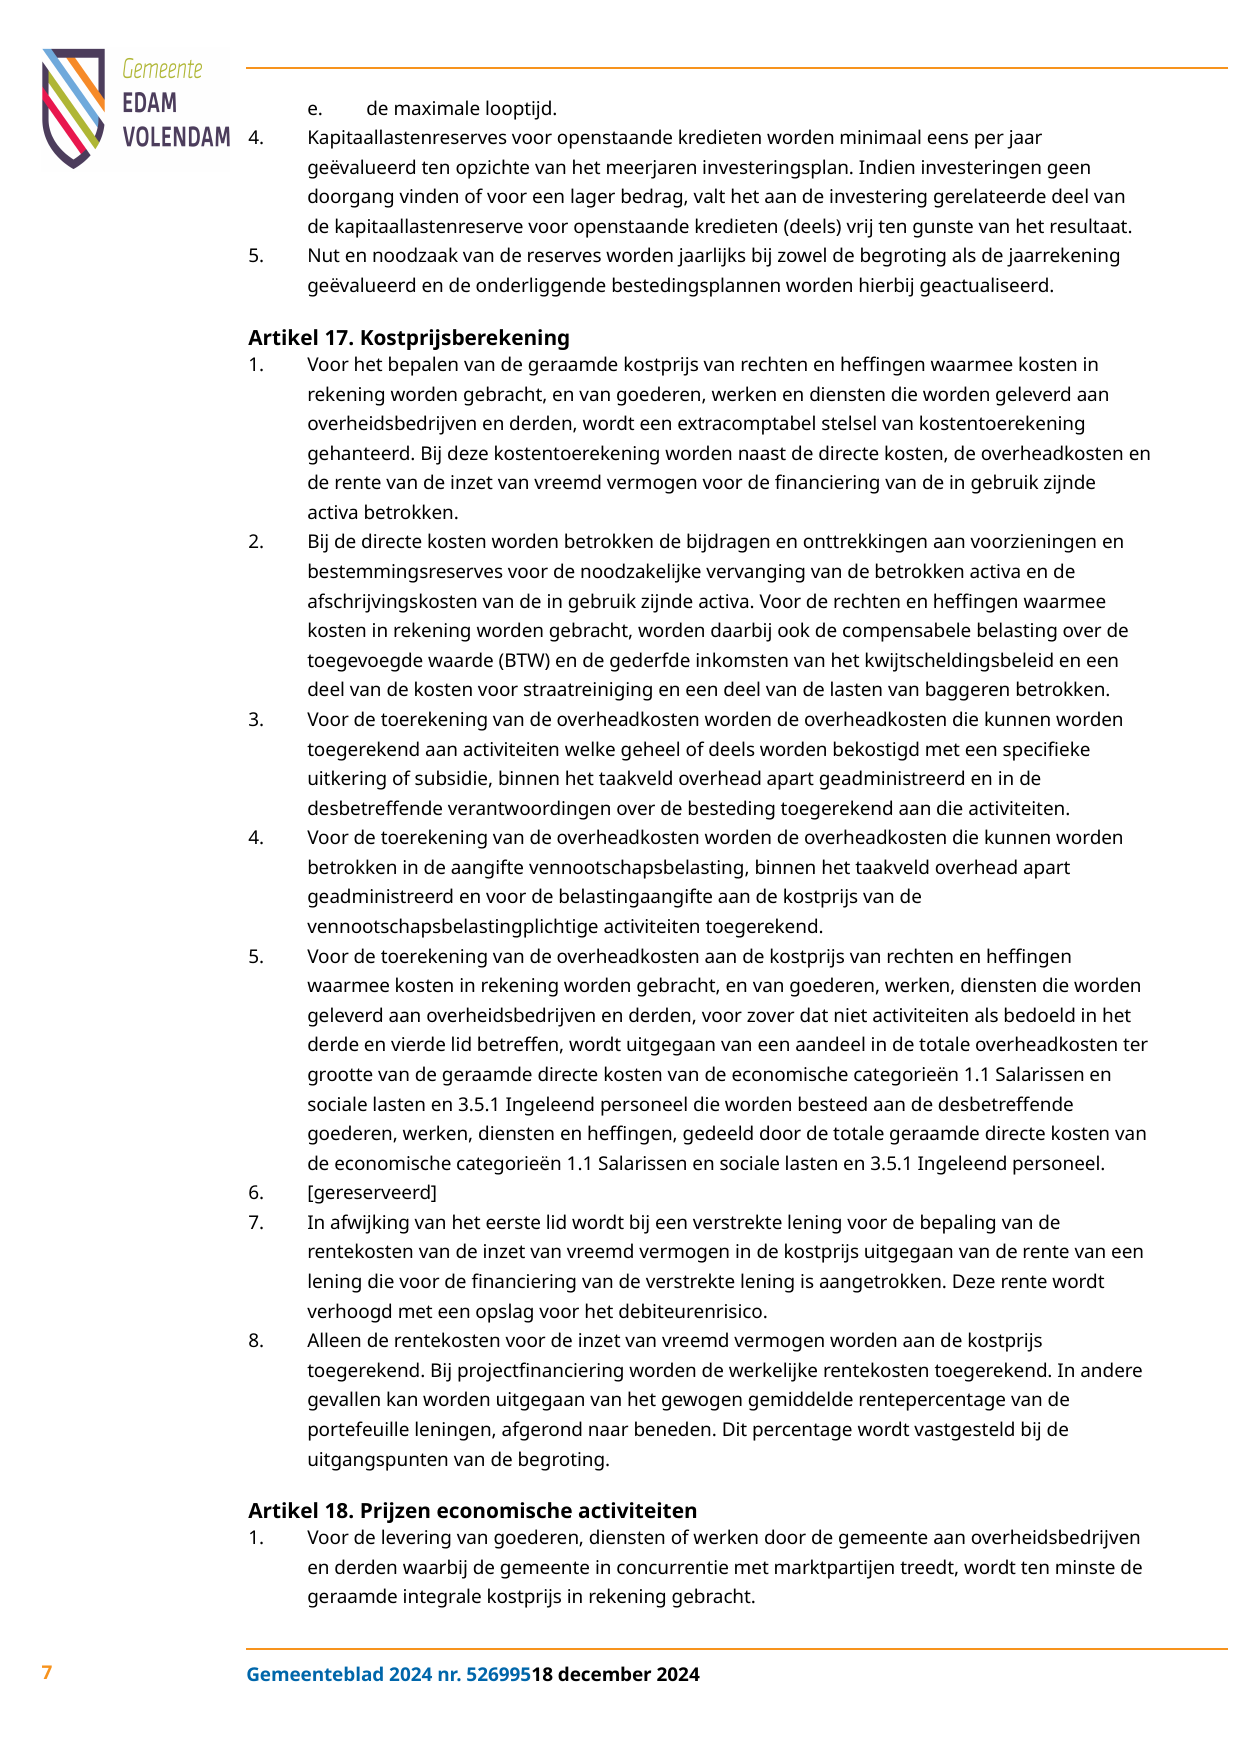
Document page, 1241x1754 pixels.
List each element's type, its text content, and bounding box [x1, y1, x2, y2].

text Artikel 18. Prijzen economische activiteiten [248, 1496, 1152, 1524]
text Artikel 17. Kostprijsberekening [248, 323, 1152, 351]
list Voor de toerekening van de overheadkosten worden de overheadkosten die kunnen worden toegerekend aan activiteiten welke geheel of deels worden bekostigd met een specifieke uitkering of subsidie, binnen het taakveld overhead apart geadministreerd en in de desbetreffende verantwoordingen over de besteding toegerekend aan die activiteiten. [248, 706, 1152, 821]
picture [41, 47, 231, 172]
list Voor de toerekening van de overheadkosten aan de kostprijs van rechten en heffingen waarmee kosten in rekening worden gebracht, en van goederen, werken, diensten die worden geleverd aan overheidsbedrijven en derden, voor zover dat niet activiteiten als bedoeld in het derde en vierde lid betreffen, wordt uitgegaan van een aandeel in de totale overheadkosten ter grootte van de geraamde directe kosten van de economische categorieën 1.1 Salarissen en sociale lasten en 3.5.1 Ingeleend personeel die worden besteed aan de desbetreffende goederen, werken, diensten en heffingen, gedeeld door de totale geraamde directe kosten van de economische categorieën 1.1 Salarissen en sociale lasten en 3.5.1 Ingeleend personeel. [248, 943, 1152, 1176]
list [gereserveerd] [248, 1179, 1152, 1205]
list Nut en noodzaak van de reserves worden jaarlijks bij zowel de begroting als de jaarrekening geëvalueerd en de onderliggende bestedingsplannen worden hierbij geactualiseerd. [248, 243, 1152, 298]
list Alleen de rentekosten voor de inzet van vreemd vermogen worden aan de kostprijs toegerekend. Bij projectfinanciering worden de werkelijke rentekosten toegerekend. In andere gevallen kan worden uitgegaan van het gewogen gemiddelde rentepercentage van de portefeuille leningen, afgerond naar beneden. Dit percentage wordt vastgesteld bij de uitgangspunten van de begroting. [248, 1327, 1152, 1471]
list Voor het bepalen van de geraamde kostprijs van rechten en heffingen waarmee kosten in rekening worden gebracht, en van goederen, werken en diensten die worden geleverd aan overheidsbedrijven en derden, wordt een extracomptabel stelsel van kostentoerekening gehanteerd. Bij deze kostentoerekening worden naast de directe kosten, de overheadkosten en de rente van de inzet van vreemd vermogen voor de financiering van de in gebruik zijnde activa betrokken. [248, 351, 1152, 525]
list In afwijking van het eerste lid wordt bij een verstrekte lening voor de bepaling van de rentekosten van de inzet van vreemd vermogen in de kostprijs uitgegaan van de rente van een lening die voor de financiering van de verstrekte lening is aangetrokken. Deze rente wordt verhoogd met een opslag voor het debiteurenrisico. [248, 1209, 1152, 1323]
list de maximale looptijd. [307, 95, 1152, 121]
list Voor de toerekening van de overheadkosten worden de overheadkosten die kunnen worden betrokken in de aangifte vennootschapsbelasting, binnen het taakveld overhead apart geadministreerd en voor de belastingaangifte aan de kostprijs van de vennootschapsbelastingplichtige activiteiten toegerekend. [248, 824, 1152, 939]
list Voor de levering van goederen, diensten of werken door de gemeente aan overheidsbedrijven en derden waarbij de gemeente in concurrentie met marktpartijen treedt, wordt ten minste de geraamde integrale kostprijs in rekening gebracht. [248, 1524, 1152, 1609]
list Kapitaallastenreserves voor openstaande kredieten worden minimaal eens per jaar geëvalueerd ten opzichte van het meerjaren investeringsplan. Indien investeringen geen doorgang vinden of voor een lager bedrag, valt het aan de investering gerelateerde deel van de kapitaallastenreserve voor openstaande kredieten (deels) vrij ten gunste van het resultaat. [248, 124, 1152, 239]
list Bij de directe kosten worden betrokken de bijdragen en onttrekkingen aan voorzieningen en bestemmingsreserves voor de noodzakelijke vervanging van de betrokken activa en de afschrijvingskosten van de in gebruik zijnde activa. Voor de rechten en heffingen waarmee kosten in rekening worden gebracht, worden daarbij ook de compensabele belasting over de toegevoegde waarde (BTW) en de gederfde inkomsten van het kwijtscheldingsbeleid en een deel van de kosten voor straatreiniging en een deel van de lasten van baggeren betrokken. [248, 529, 1152, 702]
